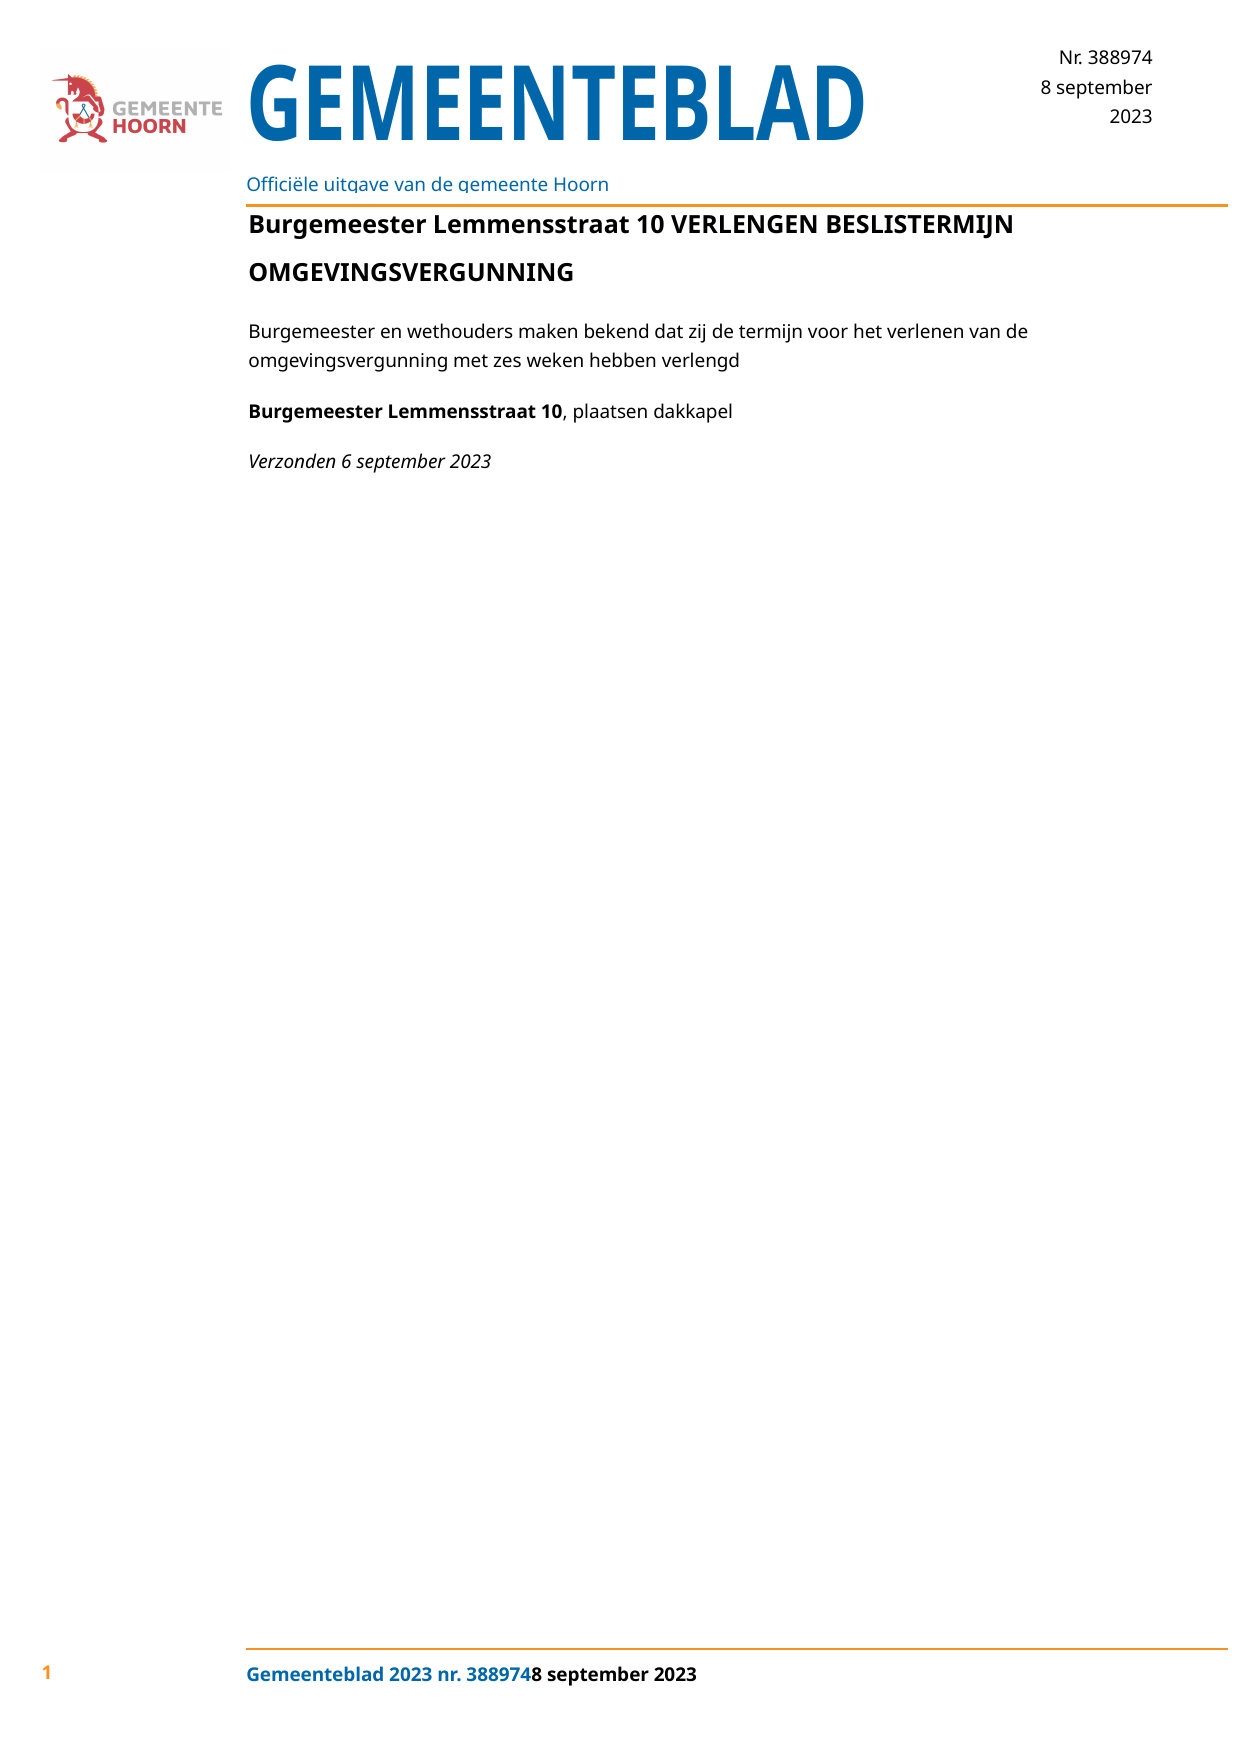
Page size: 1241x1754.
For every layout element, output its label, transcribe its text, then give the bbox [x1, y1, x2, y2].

text Verzonden 6 september 2023 [248, 448, 1152, 474]
text Burgemeester Lemmensstraat 10, plaatsen dakkapel [248, 398, 1152, 424]
picture [41, 47, 231, 172]
text Burgemeester Lemmensstraat 10 VERLENGEN BESLISTERMIJN OMGEVINGSVERGUNNING [248, 207, 1152, 288]
text Burgemeester en wethouders maken bekend dat zij de termijn voor het verlenen van de omgevingsvergunning met zes weken hebben verlengd [248, 318, 1152, 373]
